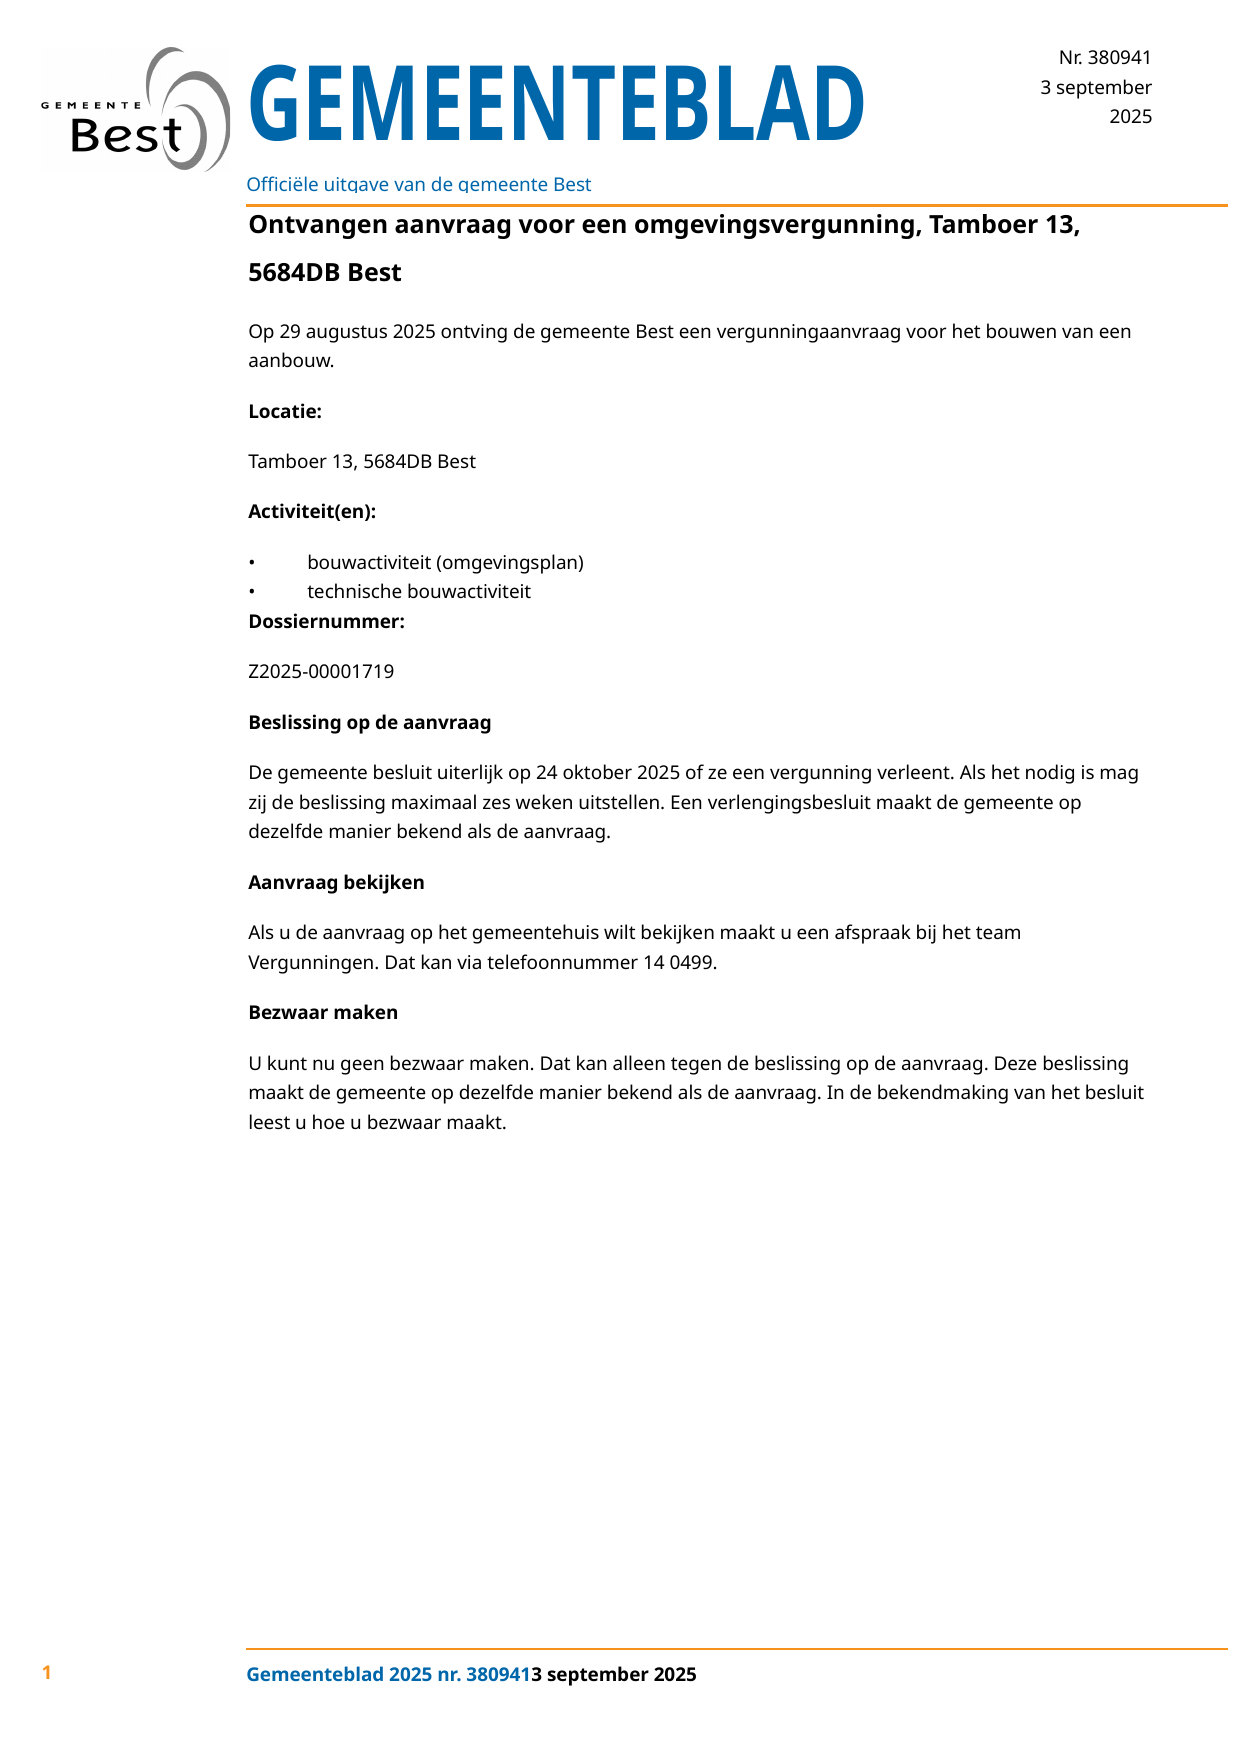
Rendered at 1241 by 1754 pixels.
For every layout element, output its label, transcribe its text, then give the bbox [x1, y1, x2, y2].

list technische bouwactiviteit [248, 579, 1152, 604]
text Activiteit(en): [248, 499, 1152, 524]
text Aanvraag bekijken [248, 869, 1152, 895]
text De gemeente besluit uiterlijk op 24 oktober 2025 of ze een vergunning verleent. Als het nodig is mag zij de beslissing maximaal zes weken uitstellen. Een verlengingsbesluit maakt de gemeente op dezelfde manier bekend als de aanvraag. [248, 759, 1152, 844]
picture [41, 47, 231, 172]
text Z2025-00001719 [248, 659, 1152, 684]
text Locatie: [248, 398, 1152, 424]
text U kunt nu geen bezwaar maken. Dat kan alleen tegen de beslissing op de aanvraag. Deze beslissing maakt de gemeente op dezelfde manier bekend als de aanvraag. In de bekendmaking van het besluit leest u hoe u bezwaar maakt. [248, 1050, 1152, 1135]
list bouwactiviteit (omgevingsplan) [248, 549, 1152, 575]
text Dossiernummer: [248, 608, 1152, 634]
text Op 29 augustus 2025 ontving de gemeente Best een vergunningaanvraag voor het bouwen van een aanbouw. [248, 318, 1152, 373]
text Ontvangen aanvraag voor een omgevingsvergunning, Tamboer 13, 5684DB Best [248, 207, 1152, 288]
text Bezwaar maken [248, 999, 1152, 1025]
text Als u de aanvraag op het gemeentehuis wilt bekijken maakt u een afspraak bij het team Vergunningen. Dat kan via telefoonnummer 14 0499. [248, 919, 1152, 975]
text Beslissing op de aanvraag [248, 709, 1152, 735]
text Tamboer 13, 5684DB Best [248, 448, 1152, 474]
